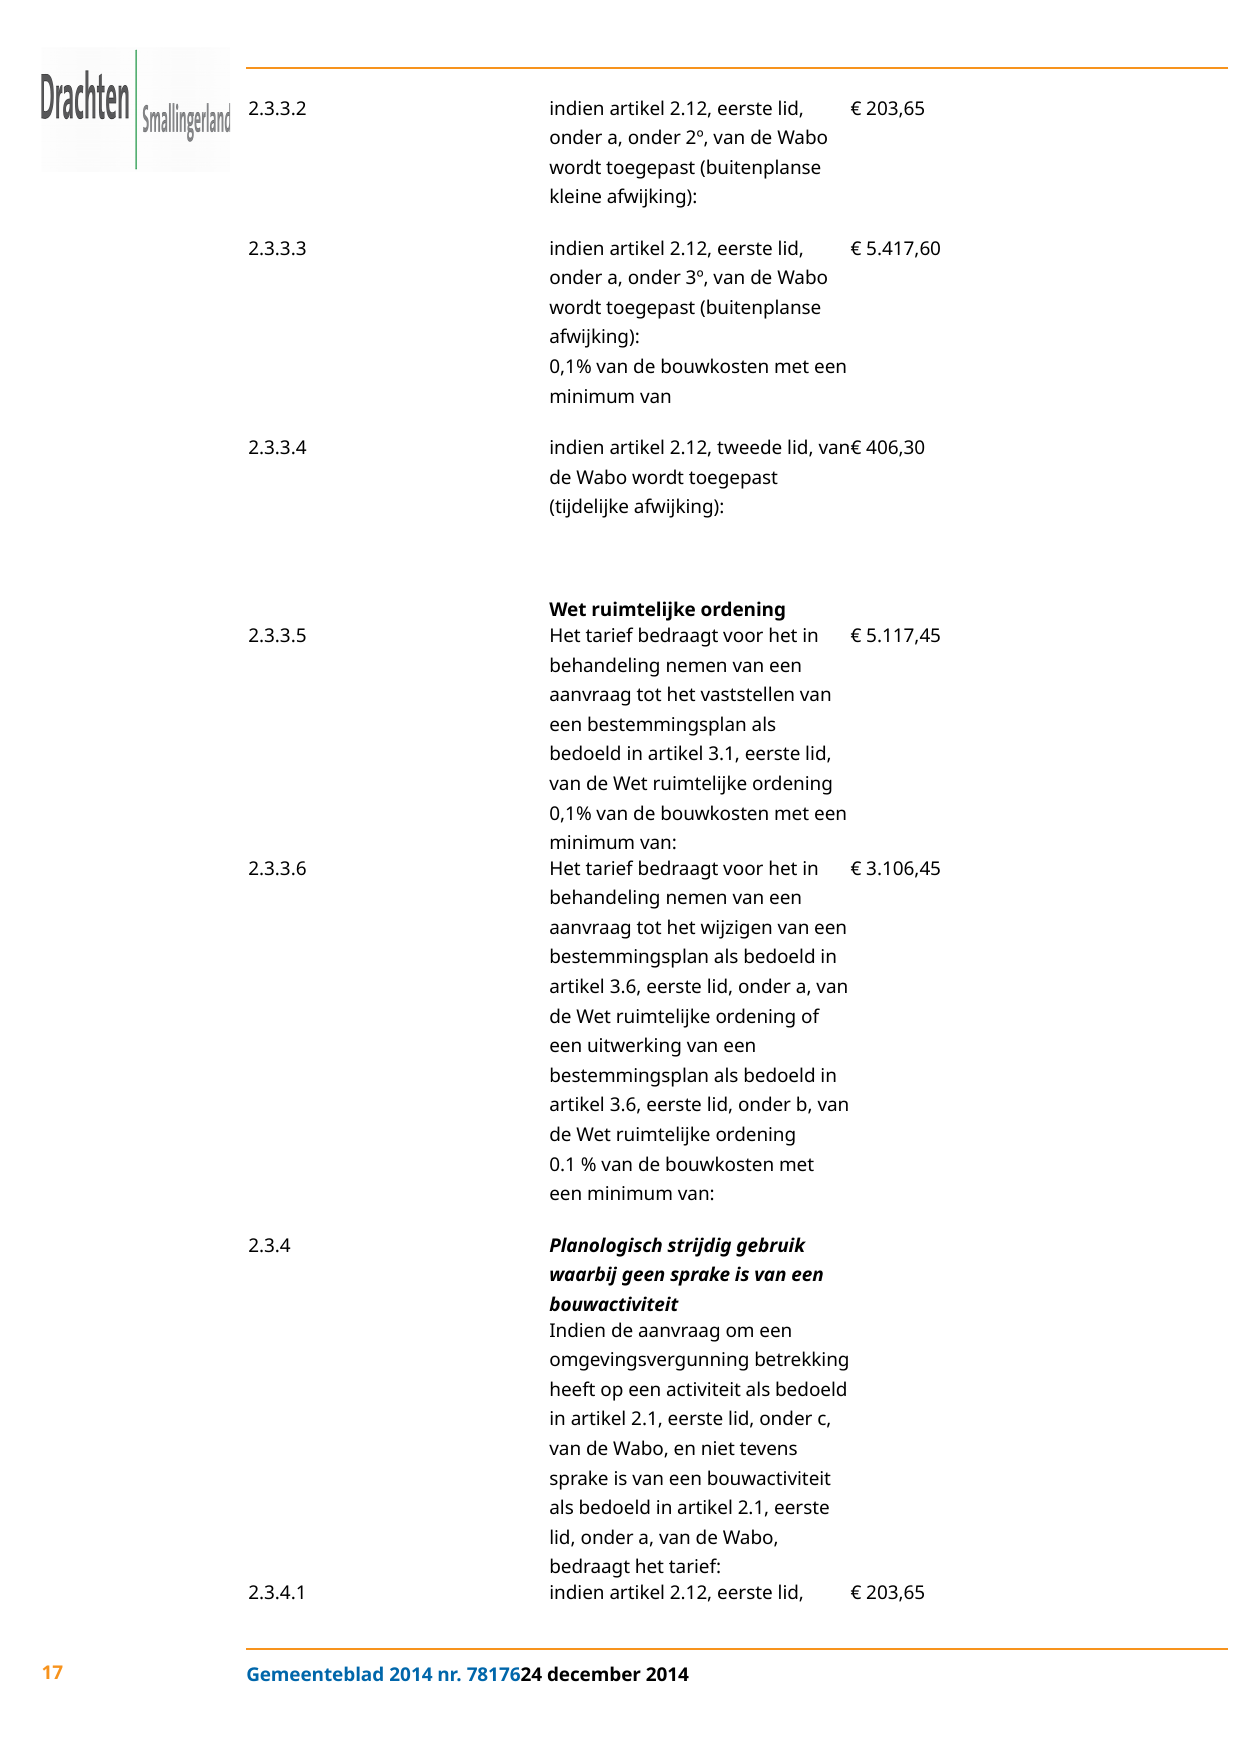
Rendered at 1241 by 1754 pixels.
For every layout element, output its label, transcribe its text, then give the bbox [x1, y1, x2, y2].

table_cell [549, 409, 850, 434]
table_cell [549, 1206, 850, 1232]
table_cell 2.3.3.4 [248, 434, 549, 519]
table_cell € 203,65 [850, 95, 1152, 209]
table_cell [850, 1206, 1152, 1232]
table_cell 2.3.3.3 [248, 235, 549, 409]
table_cell Het tarief bedraagt voor het in behandeling nemen van een aanvraag tot het wijzigen van een bestemmingsplan als bedoeld in artikel 3.6, eerste lid, onder a, van de Wet ruimtelijke ordening of een uitwerking van een bestemmingsplan als bedoeld in artikel 3.6, eerste lid, onder b, van de Wet ruimtelijke ordening 0.1 % van de bouwkosten met een minimum van: [549, 855, 850, 1206]
table_header [248, 596, 549, 622]
table_cell 2.3.4.1 [248, 1579, 549, 1605]
table_cell 2.3.3.6 [248, 855, 549, 1206]
table_cell 2.3.3.5 [248, 622, 549, 855]
picture [41, 47, 231, 172]
table_cell [850, 1232, 1152, 1317]
table_cell € 406,30 [850, 434, 1152, 519]
table_header Wet ruimtelijke ordening [549, 596, 850, 622]
table_cell Het tarief bedraagt voor het in behandeling nemen van een aanvraag tot het vaststellen van een bestemmingsplan als bedoeld in artikel 3.1, eerste lid, van de Wet ruimtelijke ordening 0,1% van de bouwkosten met een minimum van: [549, 622, 850, 855]
table_cell € 3.106,45 [850, 855, 1152, 1206]
table_cell Indien de aanvraag om een omgevingsvergunning betrekking heeft op een activiteit als bedoeld in artikel 2.1, eerste lid, onder c, van de Wabo, en niet tevens sprake is van een bouwactiviteit als bedoeld in artikel 2.1, eerste lid, onder a, van de Wabo, bedraagt het tarief: [549, 1317, 850, 1579]
table_cell [549, 209, 850, 235]
table_cell [850, 1317, 1152, 1579]
table_cell [248, 209, 549, 235]
table_cell 2.3.3.2 [248, 95, 549, 209]
table_cell € 5.417,60 [850, 235, 1152, 409]
table_header [850, 596, 1152, 622]
table_cell € 5.117,45 [850, 622, 1152, 855]
table_cell indien artikel 2.12, eerste lid, [549, 1579, 850, 1605]
table_cell Planologisch strijdig gebruik waarbij geen sprake is van een bouwactiviteit [549, 1232, 850, 1317]
table_cell [549, 519, 850, 545]
table_cell [248, 519, 549, 545]
table_cell 2.3.4 [248, 1232, 549, 1317]
table_cell indien artikel 2.12, tweede lid, van de Wabo wordt toegepast (tijdelijke afwijking): [549, 434, 850, 519]
table_cell [248, 409, 549, 434]
table_cell € 203,65 [850, 1579, 1152, 1605]
table_cell indien artikel 2.12, eerste lid, onder a, onder 2º, van de Wabo wordt toegepast (buitenplanse kleine afwijking): [549, 95, 850, 209]
table_cell [248, 1206, 549, 1232]
table_cell [248, 1317, 549, 1579]
table_cell indien artikel 2.12, eerste lid, onder a, onder 3º, van de Wabo wordt toegepast (buitenplanse afwijking): 0,1% van de bouwkosten met een minimum van [549, 235, 850, 409]
